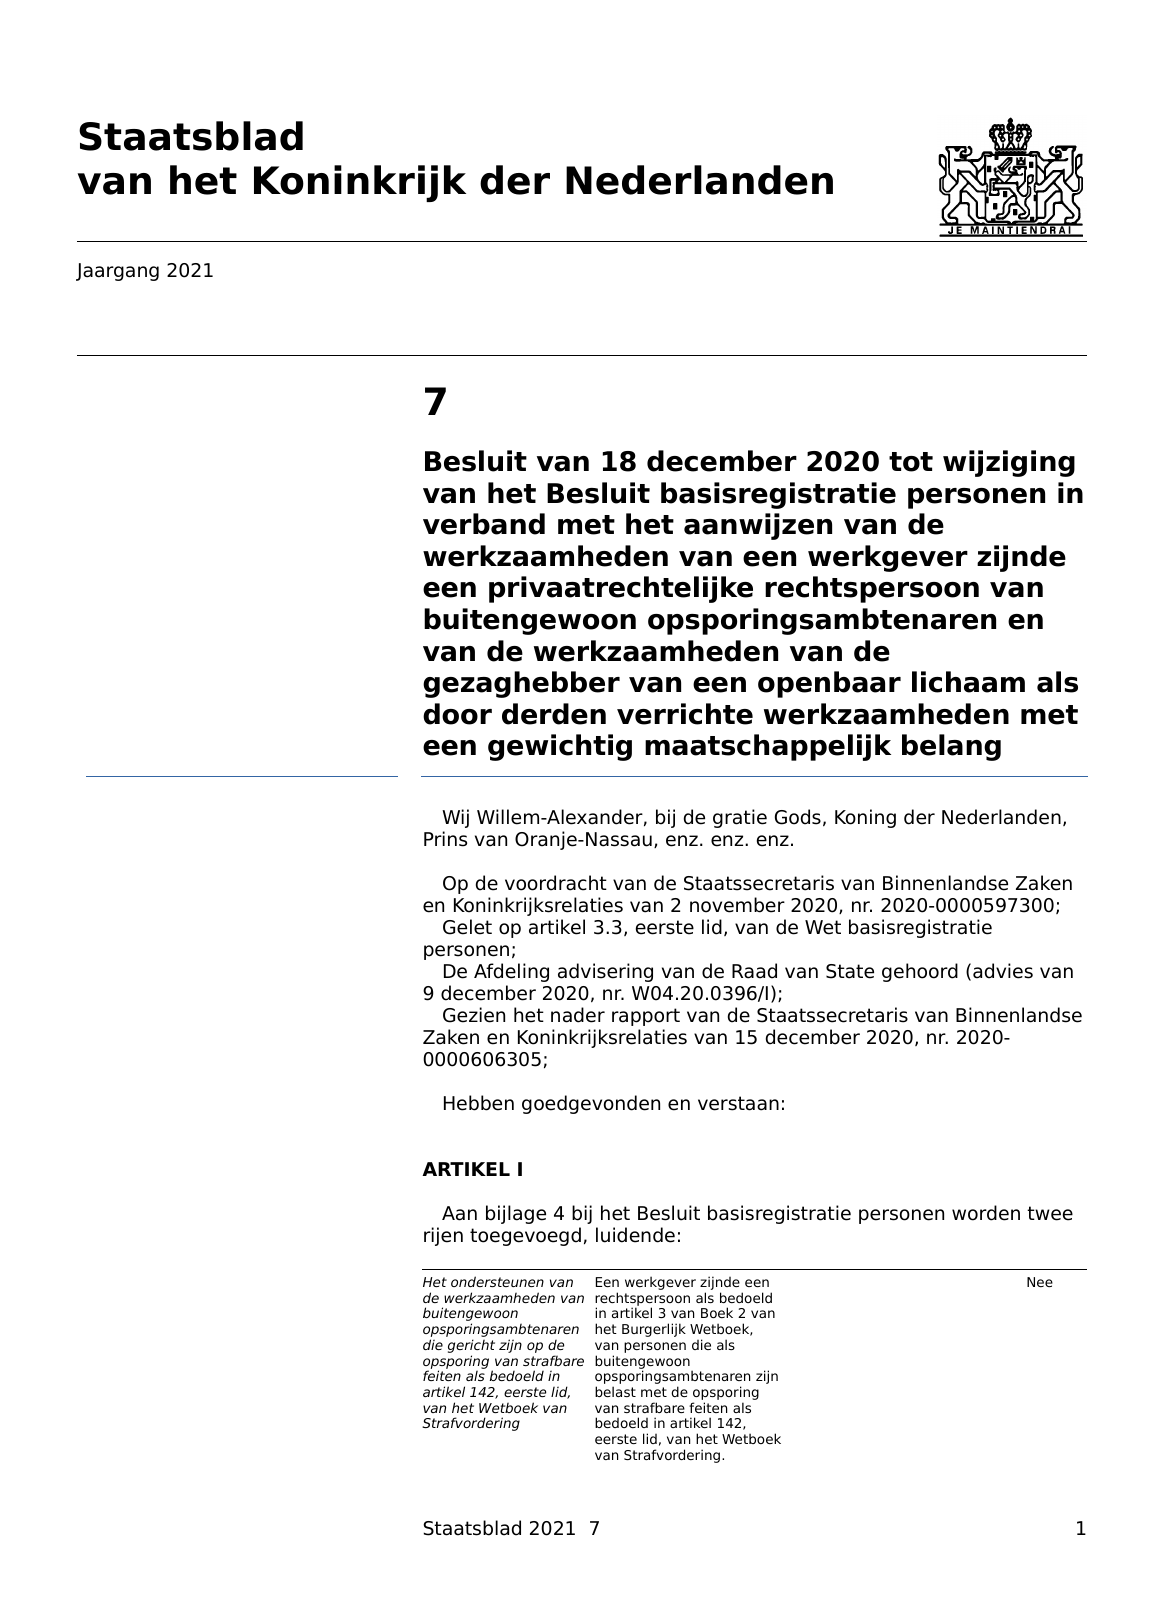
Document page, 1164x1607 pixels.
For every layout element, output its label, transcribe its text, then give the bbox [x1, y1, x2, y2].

text Aan bijlage 4 bij het Besluit basisregistratie personen worden twee rijen toegevoegd, luidende: [422, 1203, 1087, 1247]
table_header Een werkgever zijnde een rechtspersoon als bedoeld in artikel 3 van Boek 2 van het Burgerlijk Wetboek, van personen die als buitengewoon opsporingsambtenaren zijn belast met de opsporing van strafbare feiten als bedoeld in artikel 142, eerste lid, van het Wetboek van Strafvordering. [588, 1270, 788, 1463]
text Op de voordracht van de Staatssecretaris van Binnenlandse Zaken en Koninkrijksrelaties van 2 november 2020, nr. 2020-0000597300; [422, 873, 1087, 917]
table_header [886, 100, 1087, 241]
subtitle ARTIKEL I [422, 1159, 1087, 1181]
text Hebben goedgevonden en verstaan: [422, 1093, 1087, 1115]
table_header Staatsblad van het Koninkrijk der Nederlanden [77, 100, 886, 241]
text Besluit van 18 december 2020 tot wijziging van het Besluit basisregistratie personen in verband met het aanwijzen van de werkzaamheden van een werkgever zijnde een privaatrechtelijke rechtspersoon van buitengewoon opsporingsambtenaren en van de werkzaamheden van de gezaghebber van een openbaar lichaam als door derden verrichte werkzaamheden met een gewichtig maatschappelijk belang [422, 447, 1087, 762]
table_header Het ondersteunen van de werkzaamheden van buitengewoon opsporingsambtenaren die gericht zijn op de opsporing van strafbare feiten als bedoeld in artikel 142, eerste lid, van het Wetboek van Strafvordering [422, 1270, 588, 1463]
picture [936, 115, 1087, 240]
text Gezien het nader rapport van de Staatssecretaris van Binnenlandse Zaken en Koninkrijksrelaties van 15 december 2020, nr. 2020-0000606305; [422, 1004, 1087, 1071]
table_cell Jaargang 2021 [77, 242, 1087, 355]
text Wij Willem-Alexander, bij de gratie Gods, Koning der Nederlanden, Prins van Oranje-Nassau, enz. enz. enz. [422, 807, 1087, 851]
table_header Nee [1020, 1270, 1087, 1463]
subtitle 7 [422, 381, 1087, 424]
text De Afdeling advisering van de Raad van State gehoord (advies van 9 december 2020, nr. W04.20.0396/I); [422, 961, 1087, 1004]
text Gelet op artikel 3.3, eerste lid, van de Wet basisregistratie personen; [422, 917, 1087, 961]
table_header [788, 1270, 1020, 1463]
